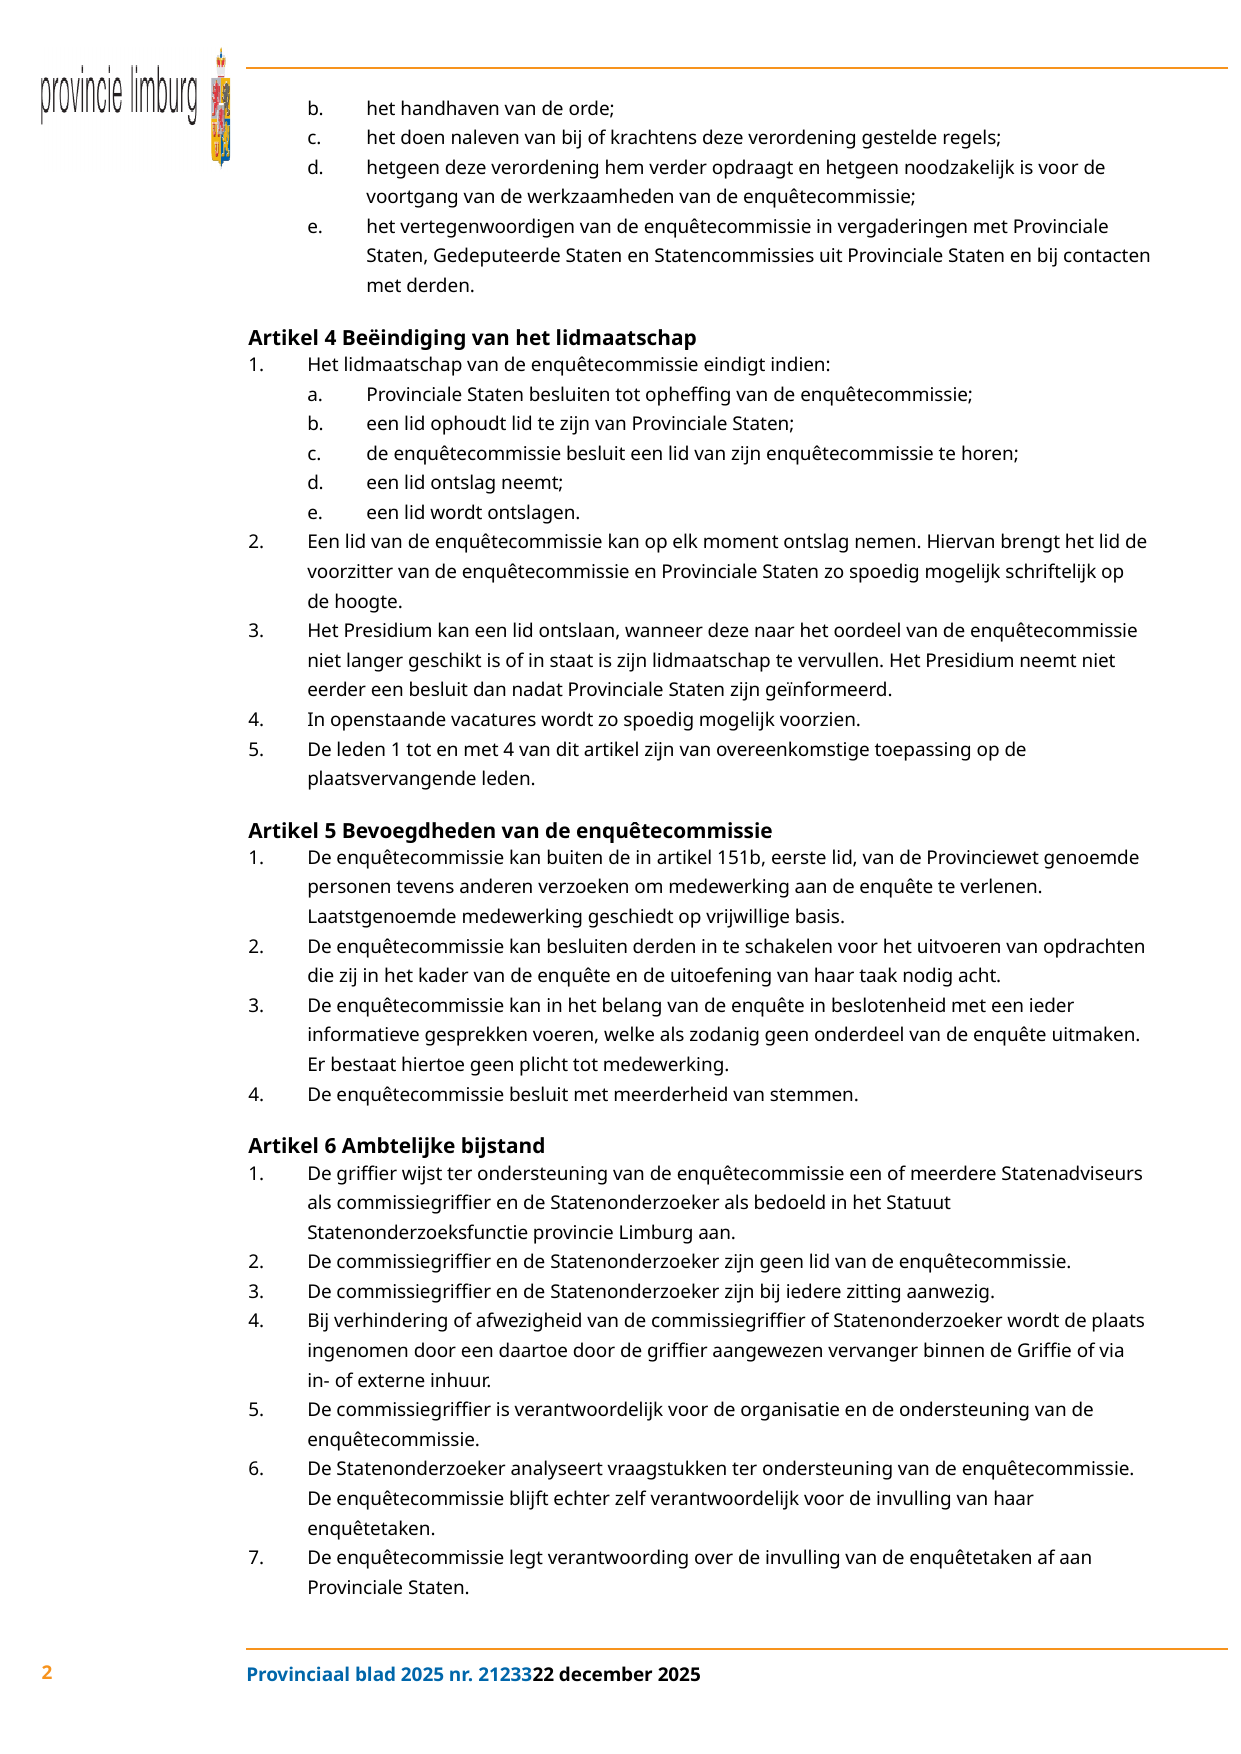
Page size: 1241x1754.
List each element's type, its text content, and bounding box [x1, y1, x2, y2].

list De commissiegriffier en de Statenonderzoeker zijn geen lid van de enquêtecommissie. [248, 1248, 1152, 1274]
list De enquêtecommissie kan in het belang van de enquête in beslotenheid met een ieder informatieve gesprekken voeren, welke als zodanig geen onderdeel van de enquête uitmaken. Er bestaat hiertoe geen plicht tot medewerking. [248, 992, 1152, 1077]
list een lid ophoudt lid te zijn van Provinciale Staten; [307, 410, 1152, 436]
list De commissiegriffier en de Statenonderzoeker zijn bij iedere zitting aanwezig. [248, 1278, 1152, 1304]
list Het lidmaatschap van de enquêtecommissie eindigt indien: [248, 351, 1152, 377]
list De griffier wijst ter ondersteuning van de enquêtecommissie een of meerdere Statenadviseurs als commissiegriffier en de Statenonderzoeker als bedoeld in het Statuut Statenonderzoeksfunctie provincie Limburg aan. [248, 1160, 1152, 1244]
text Artikel 4 Beëindiging van het lidmaatschap [248, 323, 1152, 351]
list De enquêtecommissie legt verantwoording over de invulling van de enquêtetaken af aan Provinciale Staten. [248, 1544, 1152, 1599]
list De enquêtecommissie kan besluiten derden in te schakelen voor het uitvoeren van opdrachten die zij in het kader van de enquête en de uitoefening van haar taak nodig acht. [248, 933, 1152, 988]
list De leden 1 tot en met 4 van dit artikel zijn van overeenkomstige toepassing op de plaatsvervangende leden. [248, 736, 1152, 791]
list een lid ontslag neemt; [307, 469, 1152, 495]
list Bij verhindering of afwezigheid van de commissiegriffier of Statenonderzoeker wordt de plaats ingenomen door een daartoe door de griffier aangewezen vervanger binnen de Griffie of via in- of externe inhuur. [248, 1308, 1152, 1392]
list In openstaande vacatures wordt zo spoedig mogelijk voorzien. [248, 706, 1152, 732]
list De enquêtecommissie kan buiten de in artikel 151b, eerste lid, van de Provinciewet genoemde personen tevens anderen verzoeken om medewerking aan de enquête te verlenen. Laatstgenoemde medewerking geschiedt op vrijwillige basis. [248, 844, 1152, 929]
list het vertegenwoordigen van de enquêtecommissie in vergaderingen met Provinciale Staten, Gedeputeerde Staten en Statencommissies uit Provinciale Staten en bij contacten met derden. [307, 213, 1152, 298]
list De enquêtecommissie besluit met meerderheid van stemmen. [248, 1081, 1152, 1107]
picture [41, 47, 231, 172]
list Een lid van de enquêtecommissie kan op elk moment ontslag nemen. Hiervan brengt het lid de voorzitter van de enquêtecommissie en Provinciale Staten zo spoedig mogelijk schriftelijk op de hoogte. [248, 529, 1152, 613]
list Het Presidium kan een lid ontslaan, wanneer deze naar het oordeel van de enquêtecommissie niet langer geschikt is of in staat is zijn lidmaatschap te vervullen. Het Presidium neemt niet eerder een besluit dan nadat Provinciale Staten zijn geïnformeerd. [248, 617, 1152, 702]
list De commissiegriffier is verantwoordelijk voor de organisatie en de ondersteuning van de enquêtecommissie. [248, 1396, 1152, 1452]
list De Statenonderzoeker analyseert vraagstukken ter ondersteuning van de enquêtecommissie. De enquêtecommissie blijft echter zelf verantwoordelijk voor de invulling van haar enquêtetaken. [248, 1456, 1152, 1540]
text Artikel 6 Ambtelijke bijstand [248, 1131, 1152, 1160]
list het handhaven van de orde; [307, 95, 1152, 121]
list de enquêtecommissie besluit een lid van zijn enquêtecommissie te horen; [307, 440, 1152, 466]
text Artikel 5 Bevoegdheden van de enquêtecommissie [248, 816, 1152, 844]
list het doen naleven van bij of krachtens deze verordening gestelde regels; [307, 124, 1152, 150]
list Provinciale Staten besluiten tot opheffing van de enquêtecommissie; [307, 381, 1152, 406]
list een lid wordt ontslagen. [307, 499, 1152, 525]
list hetgeen deze verordening hem verder opdraagt en hetgeen noodzakelijk is voor de voortgang van de werkzaamheden van de enquêtecommissie; [307, 154, 1152, 209]
